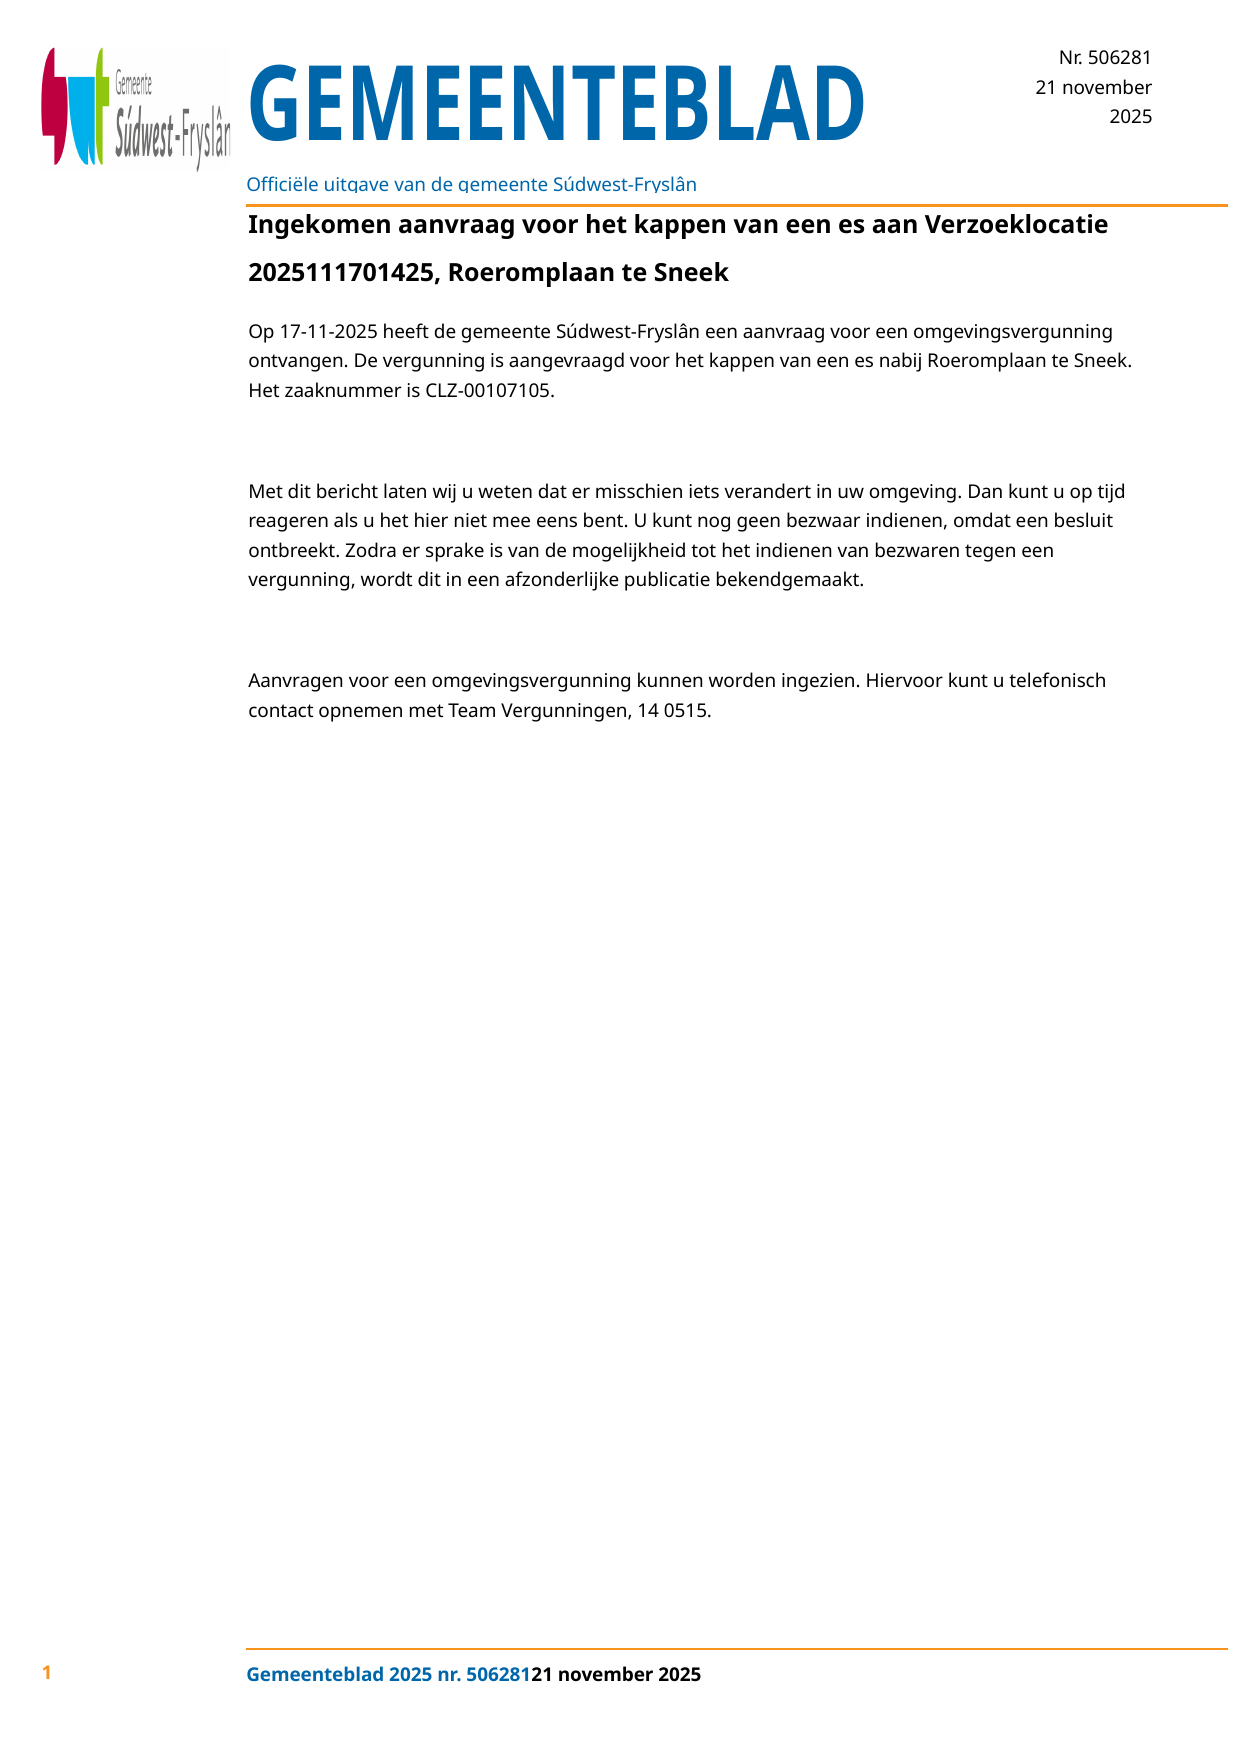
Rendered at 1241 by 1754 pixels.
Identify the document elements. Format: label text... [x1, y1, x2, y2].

text Aanvragen voor een omgevingsvergunning kunnen worden ingezien. Hiervoor kunt u telefonisch contact opnemen met Team Vergunningen, 14 0515. [248, 667, 1152, 723]
text Ingekomen aanvraag voor het kappen van een es aan Verzoeklocatie 2025111701425, Roeromplaan te Sneek [248, 207, 1152, 288]
text Op 17-11-2025 heeft de gemeente Súdwest-Fryslân een aanvraag voor een omgevingsvergunning ontvangen. De vergunning is aangevraagd voor het kappen van een es nabij Roeromplaan te Sneek. Het zaaknummer is CLZ-00107105. [248, 318, 1152, 403]
text Met dit bericht laten wij u weten dat er misschien iets verandert in uw omgeving. Dan kunt u op tijd reageren als u het hier niet mee eens bent. U kunt nog geen bezwaar indienen, omdat een besluit ontbreekt. Zodra er sprake is van de mogelijkheid tot het indienen van bezwaren tegen een vergunning, wordt dit in een afzonderlijke publicatie bekendgemaakt. [248, 478, 1152, 592]
picture [41, 47, 231, 172]
